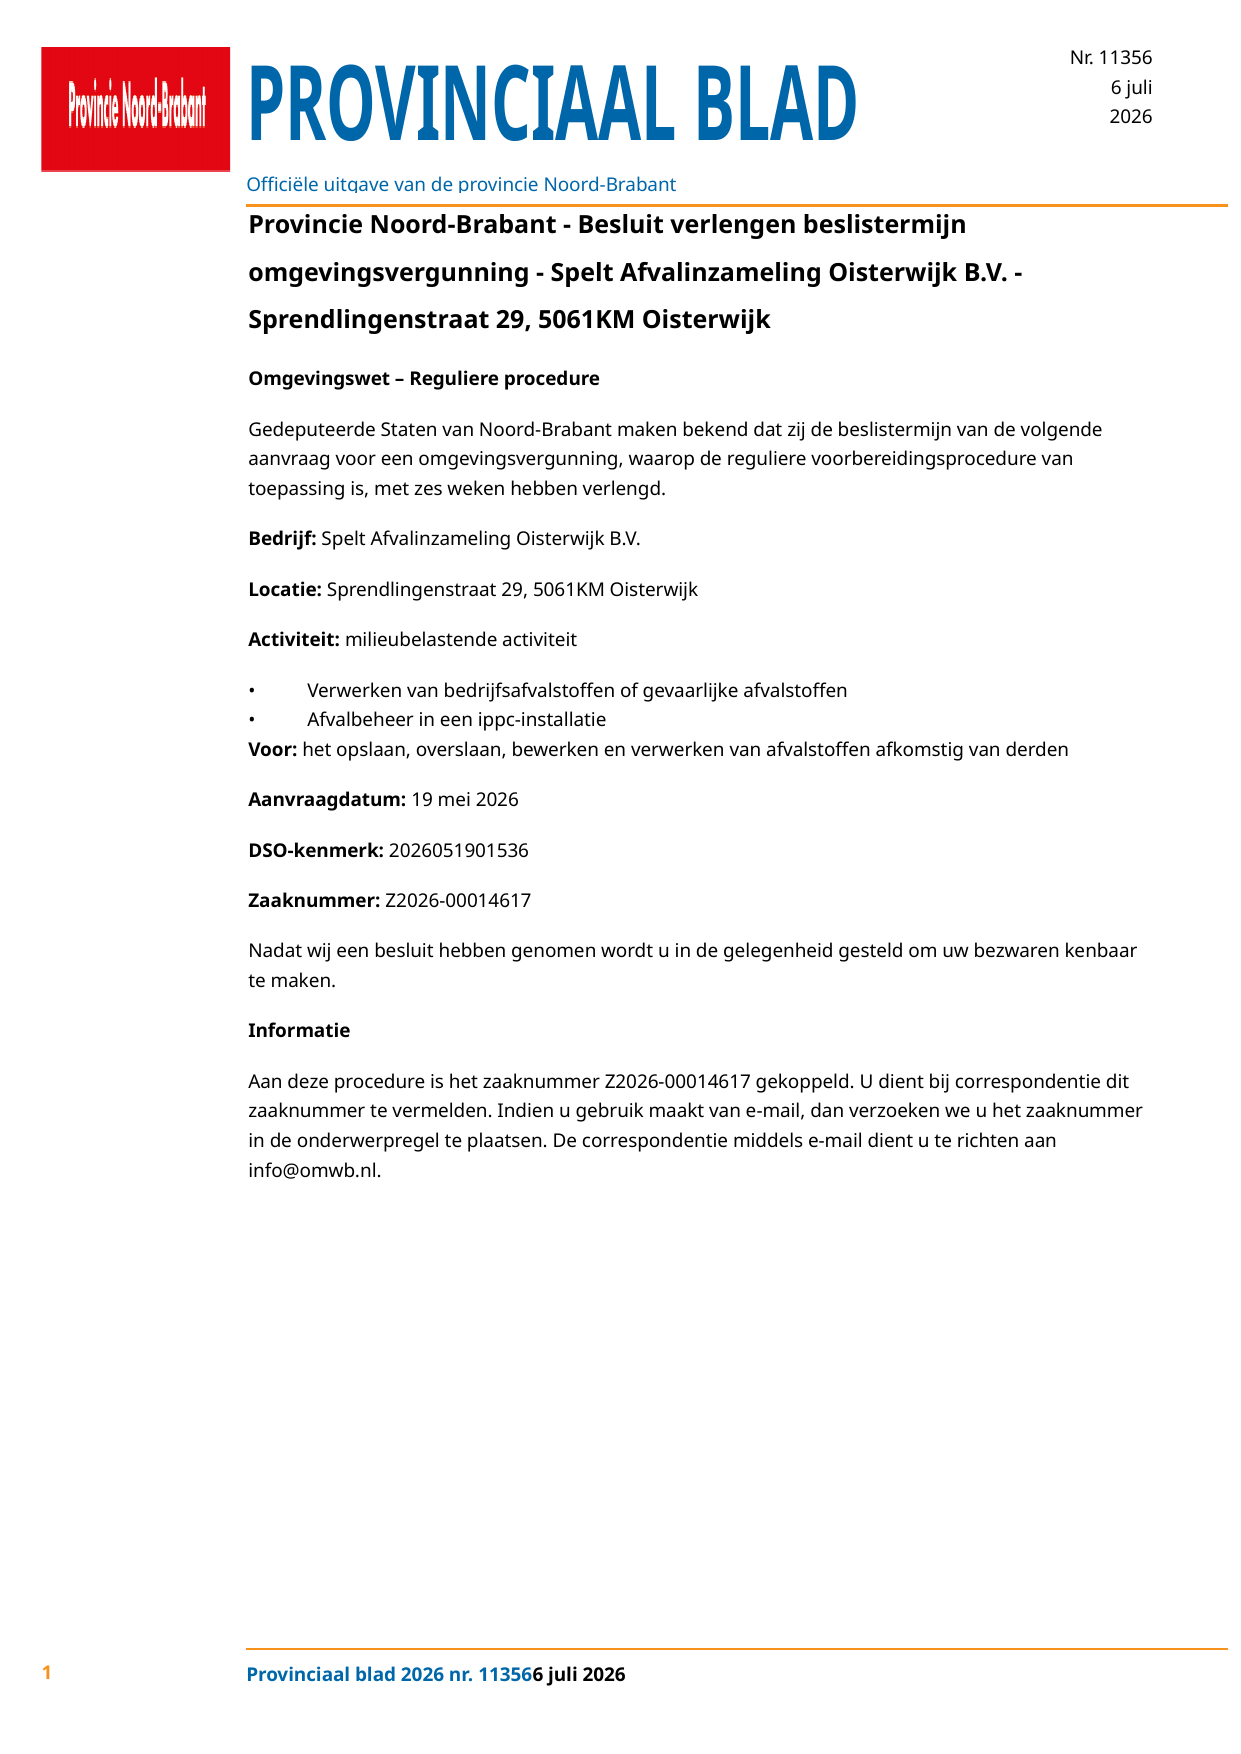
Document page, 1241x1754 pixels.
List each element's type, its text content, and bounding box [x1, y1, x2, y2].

text Zaaknummer: Z2026-00014617 [248, 887, 1152, 913]
list Afvalbeheer in een ippc-installatie [248, 706, 1152, 732]
text Aanvraagdatum: 19 mei 2026 [248, 786, 1152, 812]
text Aan deze procedure is het zaaknummer Z2026-00014617 gekoppeld. U dient bij correspondentie dit zaaknummer te vermelden. Indien u gebruik maakt van e-mail, dan verzoeken we u het zaaknummer in de onderwerpregel te plaatsen. De correspondentie middels e-mail dient u te richten aan info@omwb.nl. [248, 1068, 1152, 1182]
list Verwerken van bedrijfsafvalstoffen of gevaarlijke afvalstoffen [248, 677, 1152, 702]
text Gedeputeerde Staten van Noord-Brabant maken bekend dat zij de beslistermijn van de volgende aanvraag voor een omgevingsvergunning, waarop de reguliere voorbereidingsprocedure van toepassing is, met zes weken hebben verlengd. [248, 416, 1152, 501]
picture [41, 47, 231, 172]
text Voor: het opslaan, overslaan, bewerken en verwerken van afvalstoffen afkomstig van derden [248, 736, 1152, 762]
text Bedrijf: Spelt Afvalinzameling Oisterwijk B.V. [248, 526, 1152, 551]
text Omgevingswet – Reguliere procedure [248, 366, 1152, 391]
text Nadat wij een besluit hebben genomen wordt u in de gelegenheid gesteld om uw bezwaren kenbaar te maken. [248, 938, 1152, 993]
text Activiteit: milieubelastende activiteit [248, 626, 1152, 652]
text Locatie: Sprendlingenstraat 29, 5061KM Oisterwijk [248, 576, 1152, 602]
text DSO-kenmerk: 2026051901536 [248, 837, 1152, 862]
text Informatie [248, 1018, 1152, 1043]
text Provincie Noord-Brabant - Besluit verlengen beslistermijn omgevingsvergunning - Spelt Afvalinzameling Oisterwijk B.V. - Sprendlingenstraat 29, 5061KM Oisterwijk [248, 207, 1152, 336]
